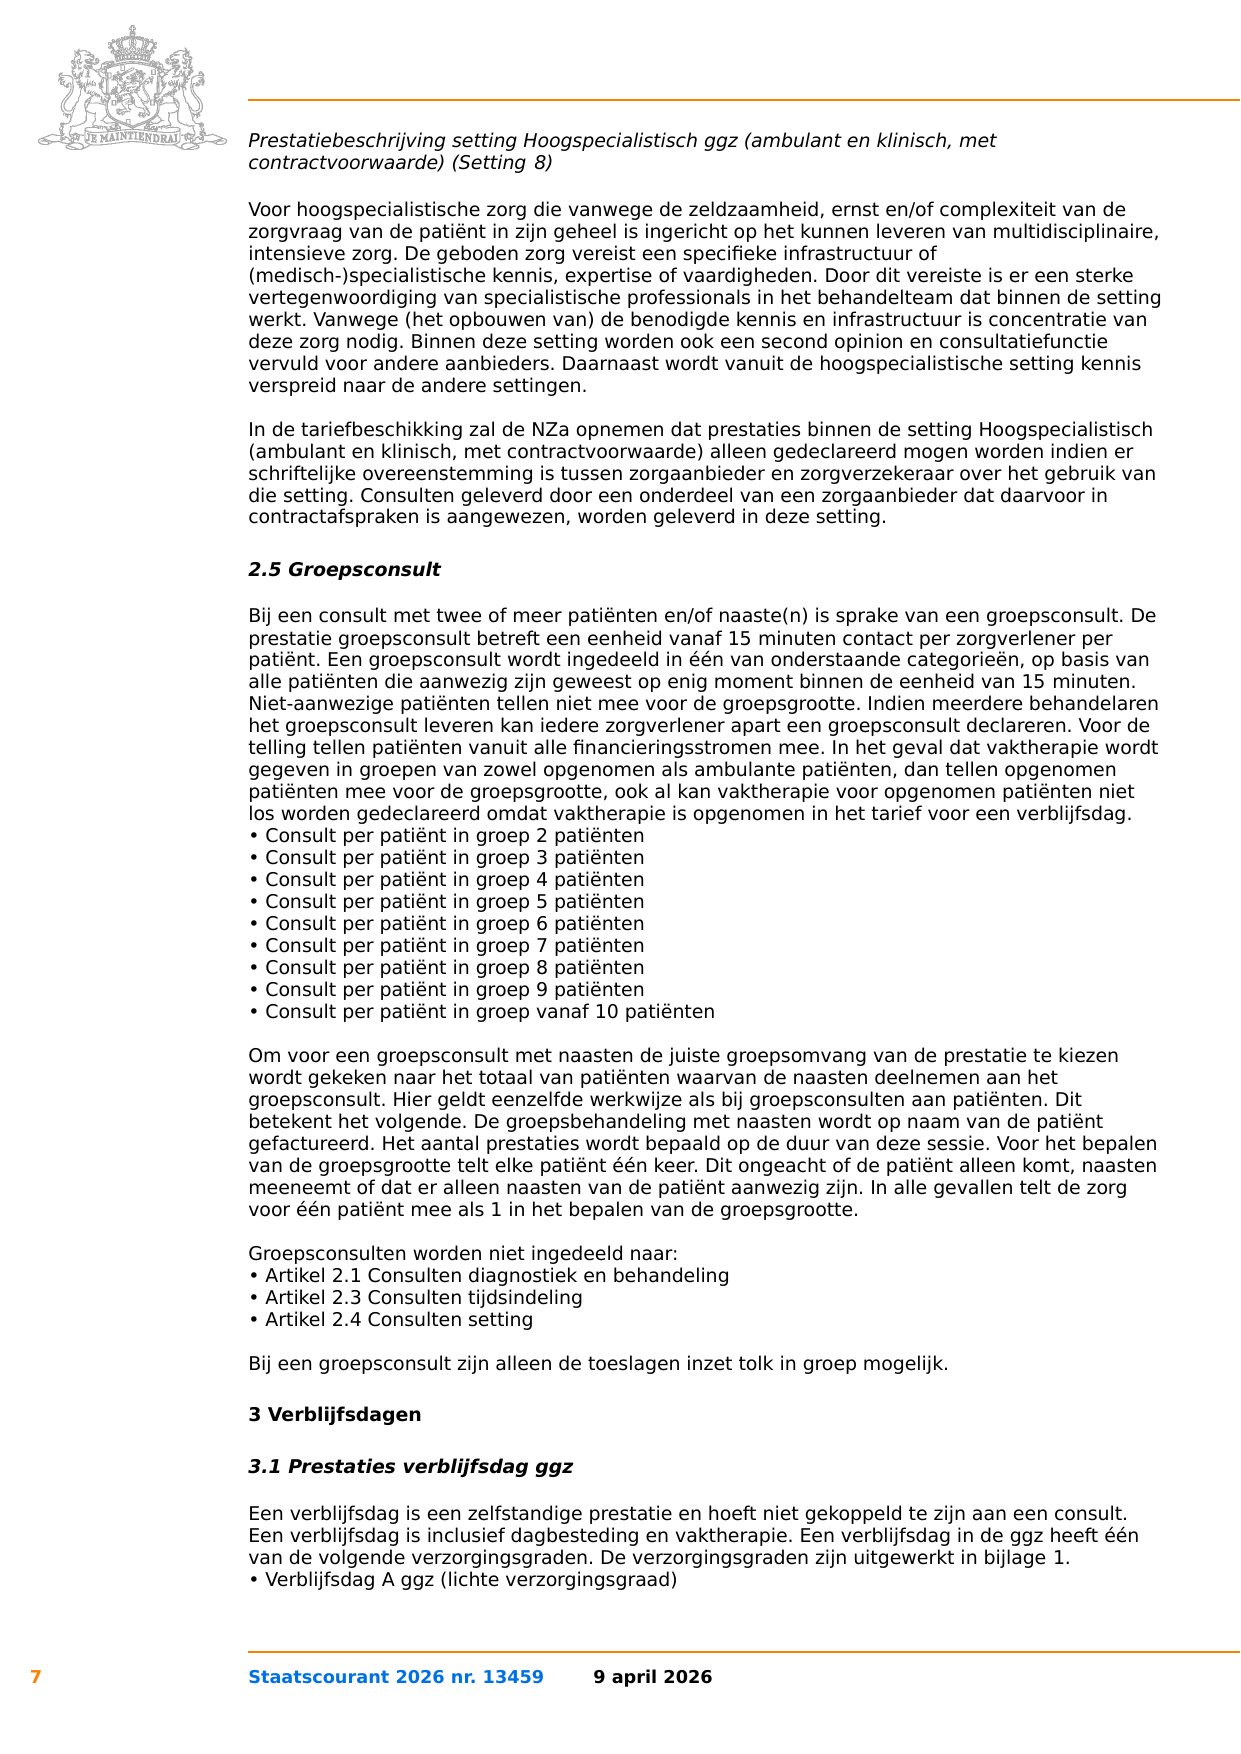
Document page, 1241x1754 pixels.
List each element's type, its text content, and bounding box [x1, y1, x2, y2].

picture [38, 25, 227, 150]
text Bij een consult met twee of meer patiënten en/of naaste(n) is sprake van een groepsconsult. De prestatie groepsconsult betreft een eenheid vanaf 15 minuten contact per zorgverlener per patiënt. Een groepsconsult wordt ingedeeld in één van onderstaande categorieën, op basis van alle patiënten die aanwezig zijn geweest op enig moment binnen de eenheid van 15 minuten. Niet-aanwezige patiënten tellen niet mee voor de groepsgrootte. Indien meerdere behandelaren het groepsconsult leveren kan iedere zorgverlener apart een groepsconsult declareren. Voor de telling tellen patiënten vanuit alle financieringsstromen mee. In het geval dat vaktherapie wordt gegeven in groepen van zowel opgenomen als ambulante patiënten, dan tellen opgenomen patiënten mee voor de groepsgrootte, ook al kan vaktherapie voor opgenomen patiënten niet los worden gedeclareerd omdat vaktherapie is opgenomen in het tarief voor een verblijfsdag. [248, 605, 1163, 825]
text Een verblijfsdag is een zelfstandige prestatie en hoeft niet gekoppeld te zijn aan een consult. Een verblijfsdag is inclusief dagbesteding en vaktherapie. Een verblijfsdag in de ggz heeft één van de volgende verzorgingsgraden. De verzorgingsgraden zijn uitgewerkt in bijlage 1. [248, 1503, 1163, 1569]
text • Consult per patiënt in groep 4 patiënten [248, 869, 1163, 891]
subtitle Prestatiebeschrijving setting Hoogspecialistisch ggz (ambulant en klinisch, met contractvoorwaarde) (Setting 8) [248, 130, 1163, 174]
subtitle 3 Verblijfsdagen [248, 1404, 1163, 1426]
text • Verblijfsdag A ggz (lichte verzorgingsgraad) [248, 1569, 1163, 1591]
text • Artikel 2.1 Consulten diagnostiek en behandeling [248, 1264, 1163, 1287]
text • Consult per patiënt in groep 8 patiënten [248, 957, 1163, 979]
text Om voor een groepsconsult met naasten de juiste groepsomvang van de prestatie te kiezen wordt gekeken naar het totaal van patiënten waarvan de naasten deelnemen aan het groepsconsult. Hier geldt eenzelfde werkwijze als bij groepsconsulten aan patiënten. Dit betekent het volgende. De groepsbehandeling met naasten wordt op naam van de patiënt gefactureerd. Het aantal prestaties wordt bepaald op de duur van deze sessie. Voor het bepalen van de groepsgrootte telt elke patiënt één keer. Dit ongeacht of de patiënt alleen komt, naasten meeneemt of dat er alleen naasten van de patiënt aanwezig zijn. In alle gevallen telt de zorg voor één patiënt mee als 1 in het bepalen van de groepsgrootte. [248, 1045, 1163, 1221]
text • Consult per patiënt in groep 3 patiënten [248, 847, 1163, 869]
text • Artikel 2.3 Consulten tijdsindeling [248, 1287, 1163, 1308]
text Voor hoogspecialistische zorg die vanwege de zeldzaamheid, ernst en/of complexiteit van de zorgvraag van de patiënt in zijn geheel is ingericht op het kunnen leveren van multidisciplinaire, intensieve zorg. De geboden zorg vereist een specifieke infrastructuur of (medisch-)specialistische kennis, expertise of vaardigheden. Door dit vereiste is er een sterke vertegenwoordiging van specialistische professionals in het behandelteam dat binnen de setting werkt. Vanwege (het opbouwen van) de benodigde kennis en infrastructuur is concentratie van deze zorg nodig. Binnen deze setting worden ook een second opinion en consultatiefunctie vervuld voor andere aanbieders. Daarnaast wordt vanuit de hoogspecialistische setting kennis verspreid naar de andere settingen. [248, 199, 1163, 397]
text • Consult per patiënt in groep 6 patiënten [248, 913, 1163, 935]
text • Consult per patiënt in groep 9 patiënten [248, 979, 1163, 1001]
text • Consult per patiënt in groep vanaf 10 patiënten [248, 1001, 1163, 1023]
subtitle 3.1 Prestaties verblijfsdag ggz [248, 1456, 1163, 1478]
text • Consult per patiënt in groep 7 patiënten [248, 935, 1163, 957]
text • Artikel 2.4 Consulten setting [248, 1308, 1163, 1331]
text Groepsconsulten worden niet ingedeeld naar: [248, 1243, 1163, 1264]
text In de tariefbeschikking zal de NZa opnemen dat prestaties binnen de setting Hoogspecialistisch (ambulant en klinisch, met contractvoorwaarde) alleen gedeclareerd mogen worden indien er schriftelijke overeenstemming is tussen zorgaanbieder en zorgverzekeraar over het gebruik van die setting. Consulten geleverd door een onderdeel van een zorgaanbieder dat daarvoor in contractafspraken is aangewezen, worden geleverd in deze setting. [248, 418, 1163, 528]
text • Consult per patiënt in groep 2 patiënten [248, 825, 1163, 847]
subtitle 2.5 Groepsconsult [248, 558, 1163, 580]
text Bij een groepsconsult zijn alleen de toeslagen inzet tolk in groep mogelijk. [248, 1352, 1163, 1374]
text • Consult per patiënt in groep 5 patiënten [248, 891, 1163, 913]
